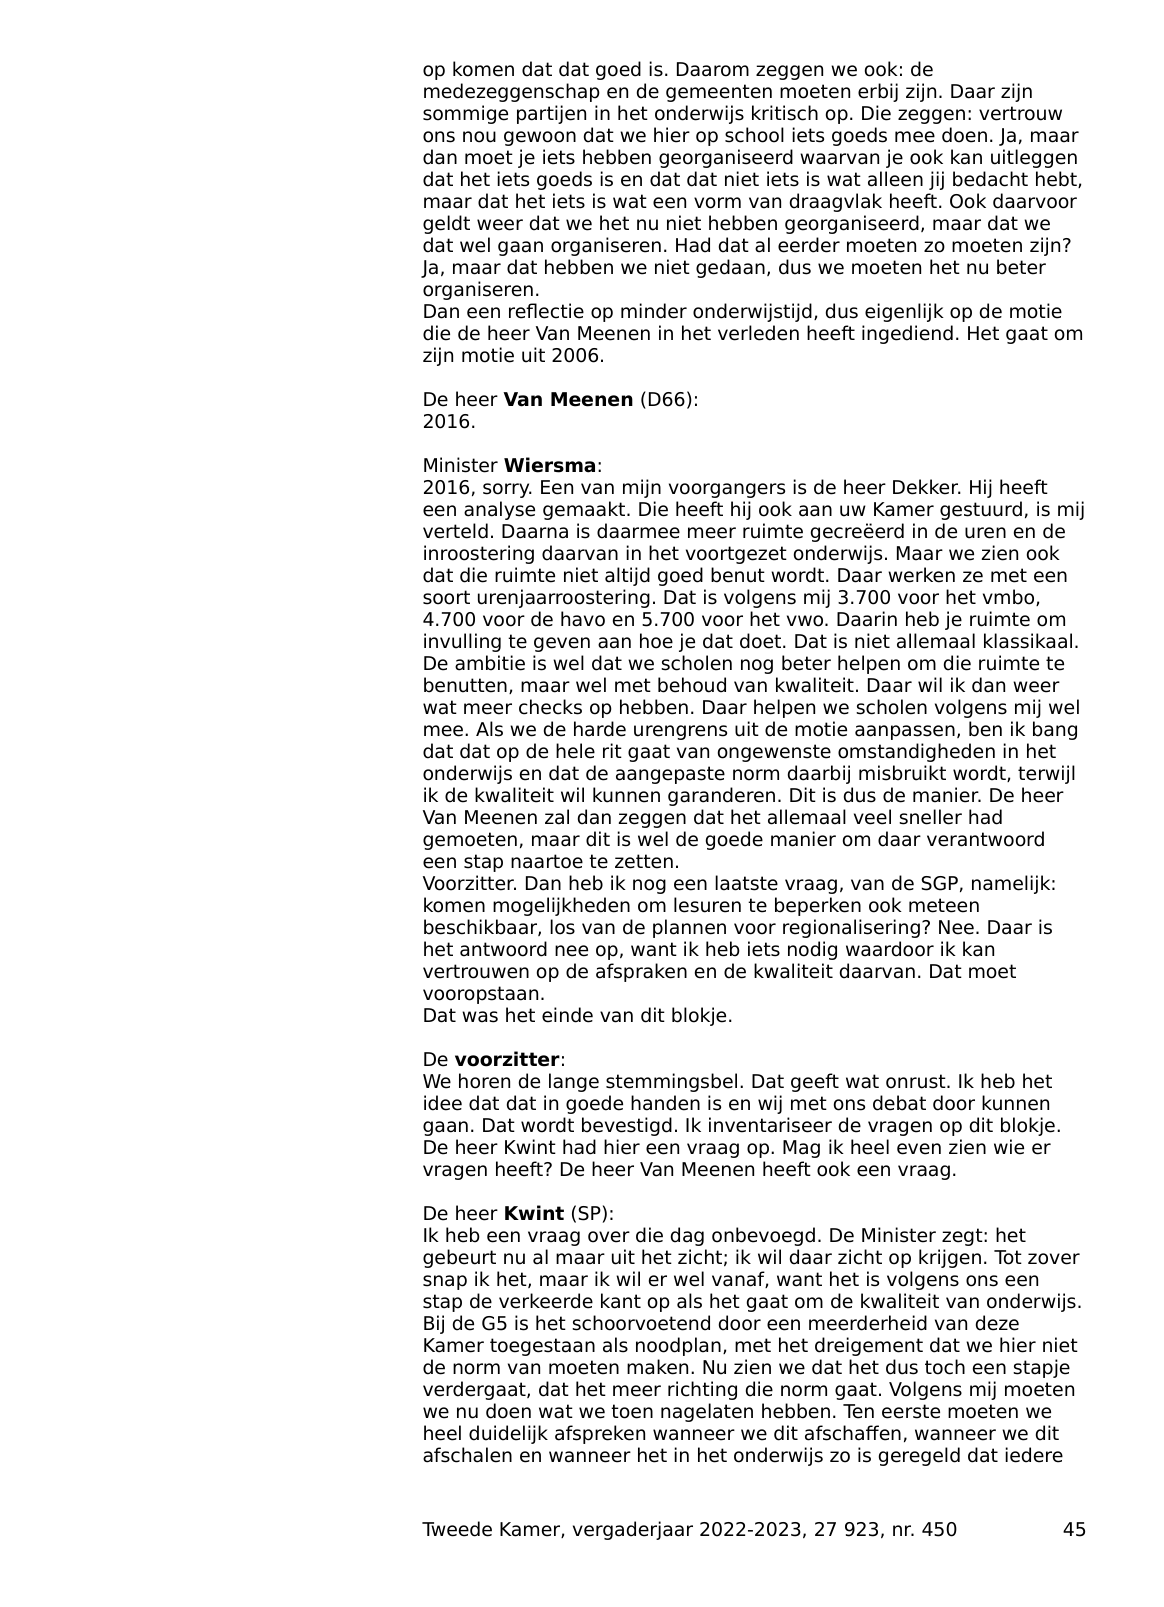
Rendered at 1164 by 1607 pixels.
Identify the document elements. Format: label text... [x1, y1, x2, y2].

text Voorzitter. Dan heb ik nog een laatste vraag, van de SGP, namelijk: komen mogelijkheden om lesuren te beperken ook meteen beschikbaar, los van de plannen voor regionalisering? Nee. Daar is het antwoord nee op, want ik heb iets nodig waardoor ik kan vertrouwen op de afspraken en de kwaliteit daarvan. Dat moet vooropstaan. [422, 873, 1087, 1004]
text op komen dat dat goed is. Daarom zeggen we ook: de medezeggenschap en de gemeenten moeten erbij zijn. Daar zijn sommige partijen in het onderwijs kritisch op. Die zeggen: vertrouw ons nou gewoon dat we hier op school iets goeds mee doen. Ja, maar dan moet je iets hebben georganiseerd waarvan je ook kan uitleggen dat het iets goeds is en dat dat niet iets is wat alleen jij bedacht hebt, maar dat het iets is wat een vorm van draagvlak heeft. Ook daarvoor geldt weer dat we het nu niet hebben georganiseerd, maar dat we dat wel gaan organiseren. Had dat al eerder moeten zo moeten zijn? Ja, maar dat hebben we niet gedaan, dus we moeten het nu beter organiseren. [422, 59, 1087, 301]
text Dat was het einde van dit blokje. [422, 1004, 1087, 1027]
text Minister Wiersma: [422, 455, 1087, 477]
text We horen de lange stemmingsbel. Dat geeft wat onrust. Ik heb het idee dat dat in goede handen is en wij met ons debat door kunnen gaan. Dat wordt bevestigd. Ik inventariseer de vragen op dit blokje. De heer Kwint had hier een vraag op. Mag ik heel even zien wie er vragen heeft? De heer Van Meenen heeft ook een vraag. [422, 1071, 1087, 1181]
text De heer Van Meenen (D66): [422, 389, 1087, 411]
text 2016. [422, 411, 1087, 433]
text Ik heb een vraag over die dag onbevoegd. De Minister zegt: het gebeurt nu al maar uit het zicht; ik wil daar zicht op krijgen. Tot zover snap ik het, maar ik wil er wel vanaf, want het is volgens ons een stap de verkeerde kant op als het gaat om de kwaliteit van onderwijs. Bij de G5 is het schoorvoetend door een meerderheid van deze Kamer toegestaan als noodplan, met het dreigement dat we hier niet de norm van moeten maken. Nu zien we dat het dus toch een stapje verdergaat, dat het meer richting die norm gaat. Volgens mij moeten we nu doen wat we toen nagelaten hebben. Ten eerste moeten we heel duidelijk afspreken wanneer we dit afschaffen, wanneer we dit afschalen en wanneer het in het onderwijs zo is geregeld dat iedere [422, 1225, 1087, 1467]
text Dan een reflectie op minder onderwijstijd, dus eigenlijk op de motie die de heer Van Meenen in het verleden heeft ingediend. Het gaat om zijn motie uit 2006. [422, 301, 1087, 367]
text De heer Kwint (SP): [422, 1203, 1087, 1225]
text De voorzitter: [422, 1049, 1087, 1071]
text 2016, sorry. Een van mijn voorgangers is de heer Dekker. Hij heeft een analyse gemaakt. Die heeft hij ook aan uw Kamer gestuurd, is mij verteld. Daarna is daarmee meer ruimte gecreëerd in de uren en de inroostering daarvan in het voortgezet onderwijs. Maar we zien ook dat die ruimte niet altijd goed benut wordt. Daar werken ze met een soort urenjaarroostering. Dat is volgens mij 3.700 voor het vmbo, 4.700 voor de havo en 5.700 voor het vwo. Daarin heb je ruimte om invulling te geven aan hoe je dat doet. Dat is niet allemaal klassikaal. De ambitie is wel dat we scholen nog beter helpen om die ruimte te benutten, maar wel met behoud van kwaliteit. Daar wil ik dan weer wat meer checks op hebben. Daar helpen we scholen volgens mij wel mee. Als we de harde urengrens uit de motie aanpassen, ben ik bang dat dat op de hele rit gaat van ongewenste omstandigheden in het onderwijs en dat de aangepaste norm daarbij misbruikt wordt, terwijl ik de kwaliteit wil kunnen garanderen. Dit is dus de manier. De heer Van Meenen zal dan zeggen dat het allemaal veel sneller had gemoeten, maar dit is wel de goede manier om daar verantwoord een stap naartoe te zetten. [422, 477, 1087, 873]
